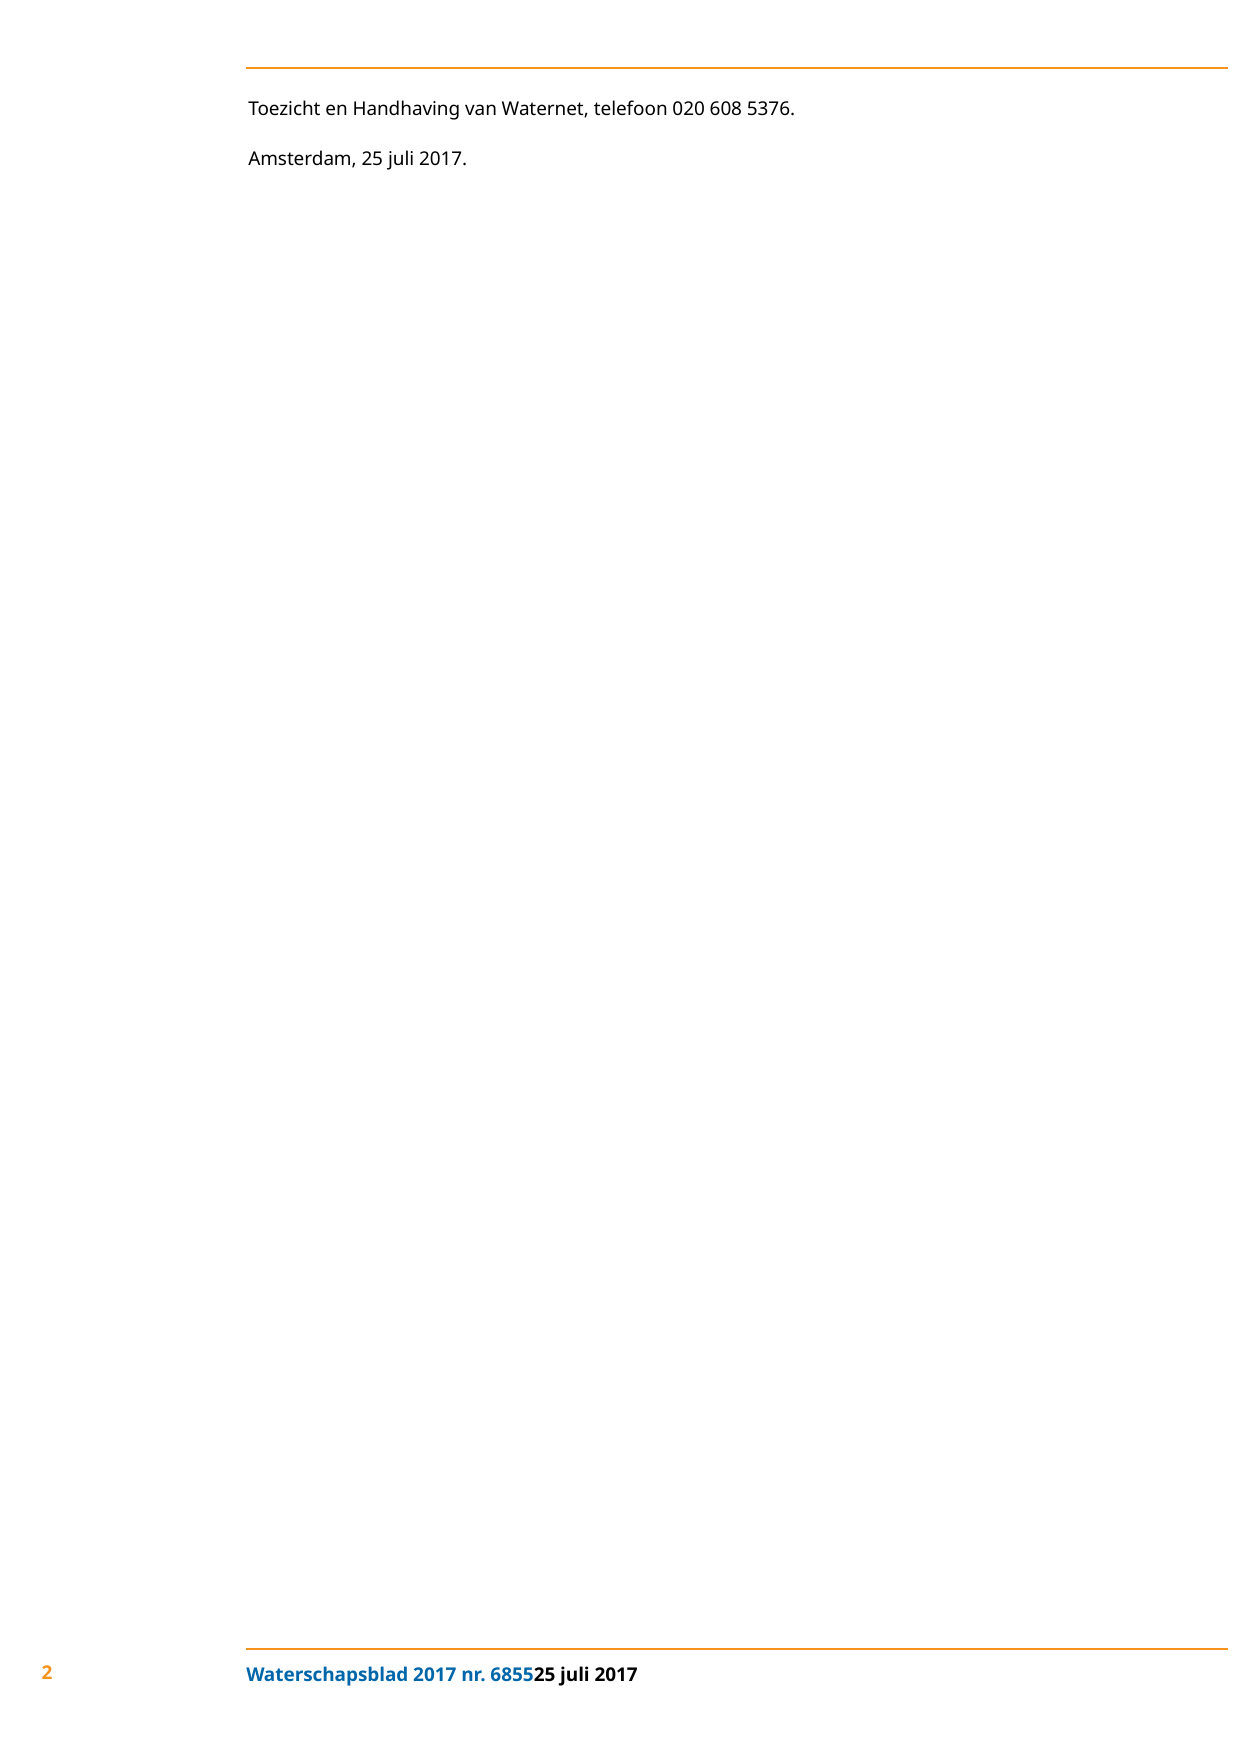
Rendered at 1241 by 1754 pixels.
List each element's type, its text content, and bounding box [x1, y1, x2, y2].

text Toezicht en Handhaving van Waternet, telefoon 020 608 5376. [248, 95, 1152, 121]
text Amsterdam, 25 juli 2017. [248, 145, 1152, 171]
picture [41, 47, 231, 172]
